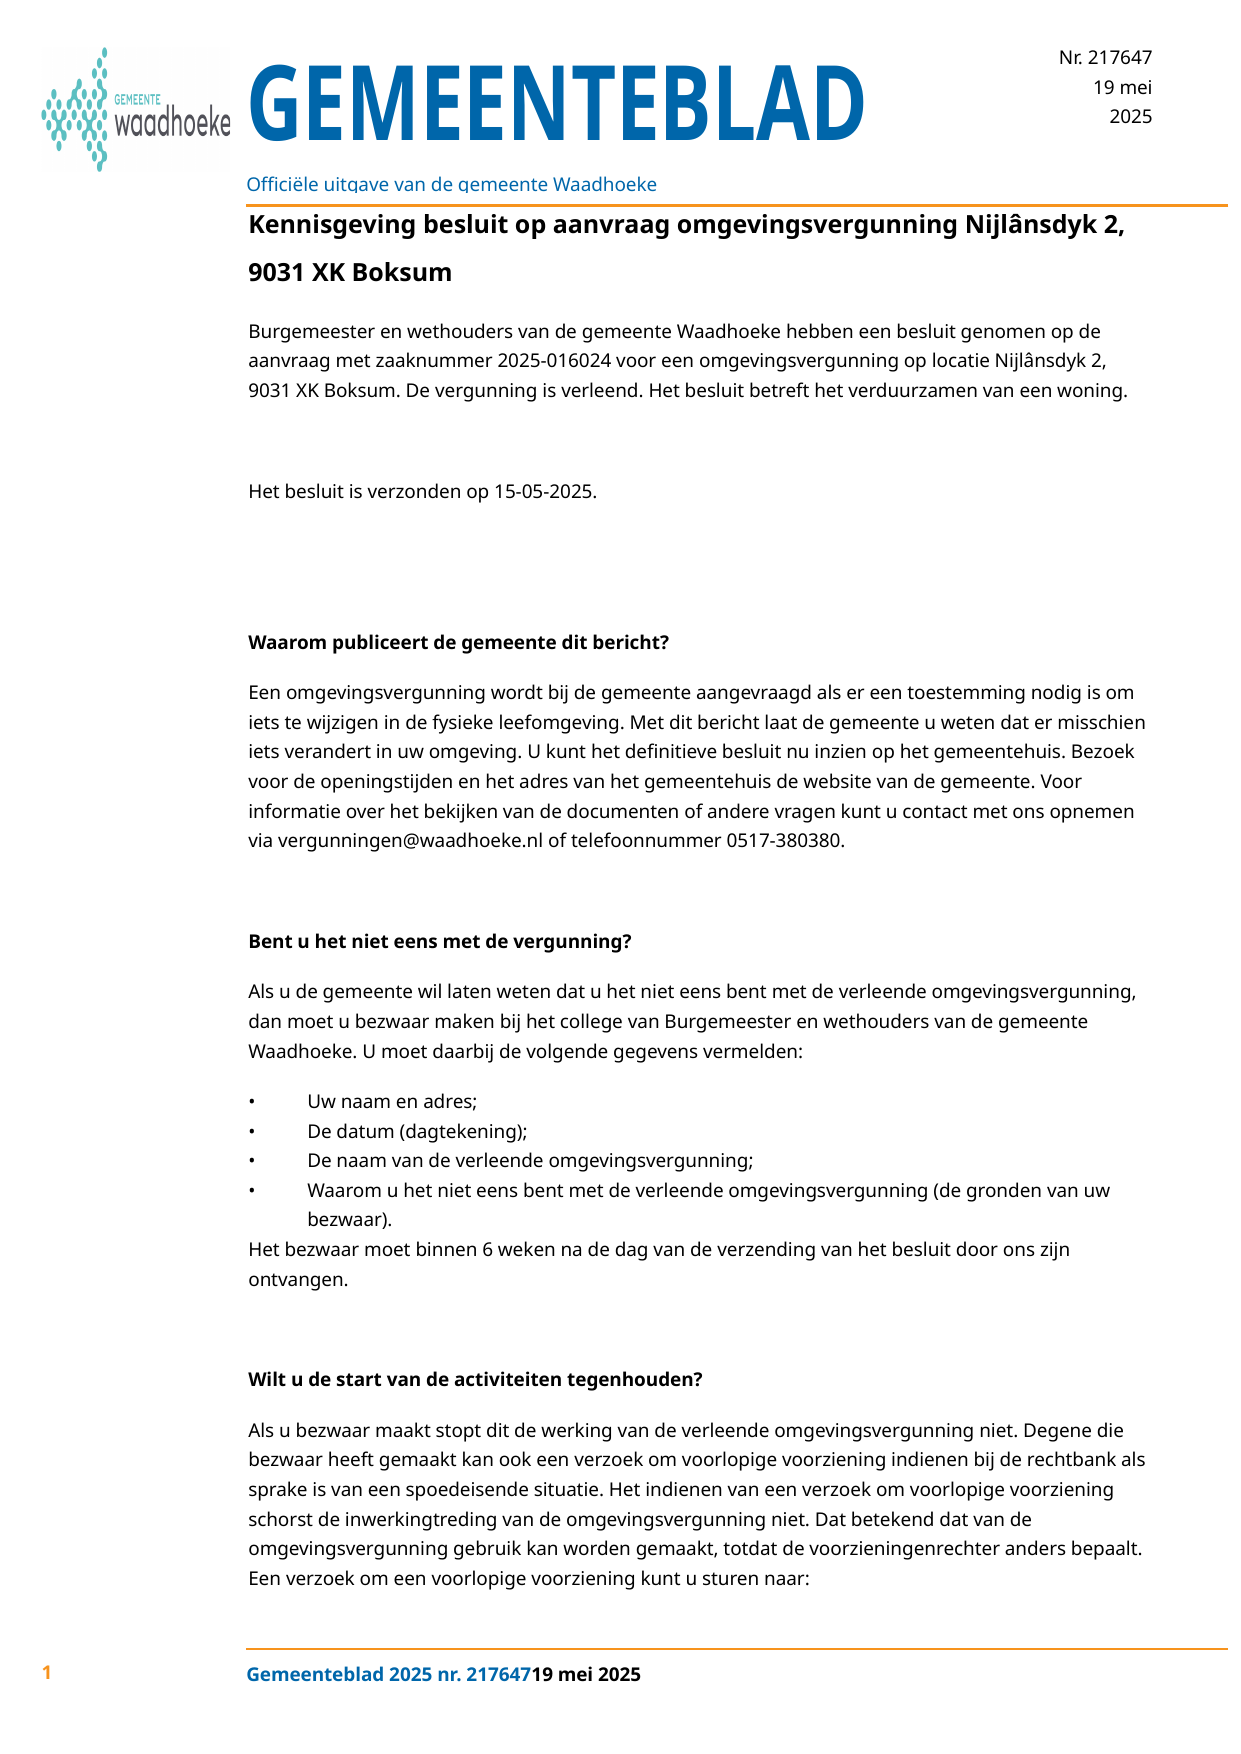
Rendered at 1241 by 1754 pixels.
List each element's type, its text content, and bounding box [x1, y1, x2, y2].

text Als u de gemeente wil laten weten dat u het niet eens bent met de verleende omgevingsvergunning, dan moet u bezwaar maken bij het college van Burgemeester en wethouders van de gemeente Waadhoeke. U moet daarbij de volgende gegevens vermelden: [248, 979, 1152, 1064]
list Uw naam en adres; [248, 1088, 1152, 1114]
list Waarom u het niet eens bent met de verleende omgevingsvergunning (de gronden van uw bezwaar). [248, 1177, 1152, 1232]
text Burgemeester en wethouders van de gemeente Waadhoeke hebben een besluit genomen op de aanvraag met zaaknummer 2025-016024 voor een omgevingsvergunning op locatie Nijlânsdyk 2, 9031 XK Boksum. De vergunning is verleend. Het besluit betreft het verduurzamen van een woning. [248, 318, 1152, 403]
text Wilt u de start van de activiteiten tegenhouden? [248, 1367, 1152, 1392]
list De naam van de verleende omgevingsvergunning; [248, 1147, 1152, 1173]
text Het bezwaar moet binnen 6 weken na de dag van de verzending van het besluit door ons zijn ontvangen. [248, 1236, 1152, 1292]
text Kennisgeving besluit op aanvraag omgevingsvergunning Nijlânsdyk 2, 9031 XK Boksum [248, 207, 1152, 288]
text Waarom publiceert de gemeente dit bericht? [248, 629, 1152, 655]
text Het besluit is verzonden op 15-05-2025. [248, 478, 1152, 504]
text Een omgevingsvergunning wordt bij de gemeente aangevraagd als er een toestemming nodig is om iets te wijzigen in de fysieke leefomgeving. Met dit bericht laat de gemeente u weten dat er misschien iets verandert in uw omgeving. U kunt het definitieve besluit nu inzien op het gemeentehuis. Bezoek voor de openingstijden en het adres van het gemeentehuis de website van de gemeente. Voor informatie over het bekijken van de documenten of andere vragen kunt u contact met ons opnemen via vergunningen@waadhoeke.nl of telefoonnummer 0517-380380. [248, 679, 1152, 853]
list De datum (dagtekening); [248, 1118, 1152, 1144]
text Als u bezwaar maakt stopt dit de werking van de verleende omgevingsvergunning niet. Degene die bezwaar heeft gemaakt kan ook een verzoek om voorlopige voorziening indienen bij de rechtbank als sprake is van een spoedeisende situatie. Het indienen van een verzoek om voorlopige voorziening schorst de inwerkingtreding van de omgevingsvergunning niet. Dat betekend dat van de omgevingsvergunning gebruik kan worden gemaakt, totdat de voorzieningenrechter anders bepaalt. Een verzoek om een voorlopige voorziening kunt u sturen naar: [248, 1417, 1152, 1591]
picture [41, 47, 231, 172]
text Bent u het niet eens met de vergunning? [248, 928, 1152, 954]
